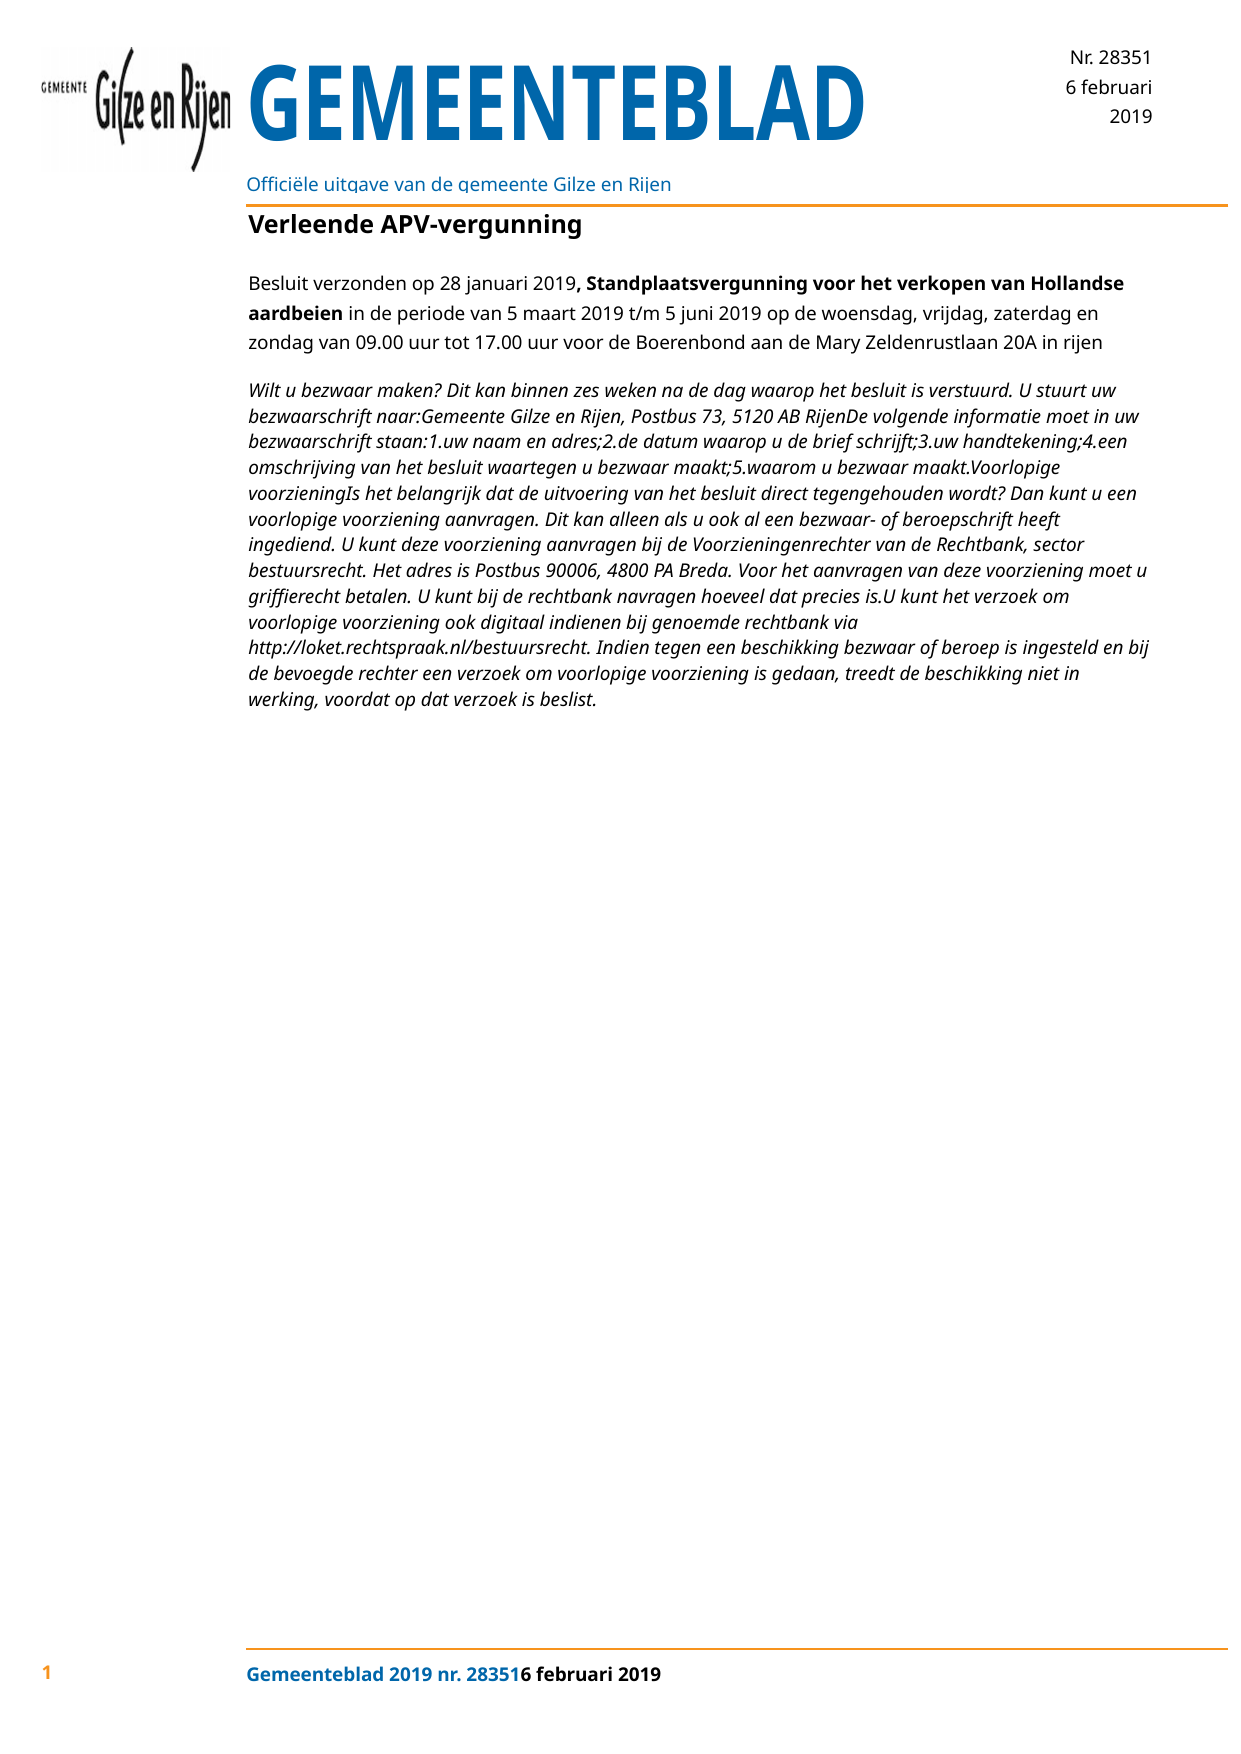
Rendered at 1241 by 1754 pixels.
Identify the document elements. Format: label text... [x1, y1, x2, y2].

text Besluit verzonden op 28 januari 2019, Standplaatsvergunning voor het verkopen van Hollandse aardbeien in de periode van 5 maart 2019 t/m 5 juni 2019 op de woensdag, vrijdag, zaterdag en zondag van 09.00 uur tot 17.00 uur voor de Boerenbond aan de Mary Zeldenrustlaan 20A in rijen [248, 270, 1152, 355]
text Wilt u bezwaar maken? Dit kan binnen zes weken na de dag waarop het besluit is verstuurd. U stuurt uw bezwaarschrift naar:Gemeente Gilze en Rijen, Postbus 73, 5120 AB RijenDe volgende informatie moet in uw bezwaarschrift staan:1.uw naam en adres;2.de datum waarop u de brief schrijft;3.uw handtekening;4.een omschrijving van het besluit waartegen u bezwaar maakt;5.waarom u bezwaar maakt.Voorlopige voorzieningIs het belangrijk dat de uitvoering van het besluit direct tegengehouden wordt? Dan kunt u een voorlopige voorziening aanvragen. Dit kan alleen als u ook al een bezwaar- of beroepschrift heeft ingediend. U kunt deze voorziening aanvragen bij de Voorzieningenrechter van de Rechtbank, sector bestuursrecht. Het adres is Postbus 90006, 4800 PA Breda. Voor het aanvragen van deze voorziening moet u griffierecht betalen. U kunt bij de rechtbank navragen hoeveel dat precies is.U kunt het verzoek om voorlopige voorziening ook digitaal indienen bij genoemde rechtbank via http://loket.rechtspraak.nl/bestuursrecht. Indien tegen een beschikking bezwaar of beroep is ingesteld en bij de bevoegde rechter een verzoek om voorlopige voorziening is gedaan, treedt de beschikking niet in werking, voordat op dat verzoek is beslist. [248, 377, 1152, 712]
picture [41, 47, 231, 172]
text Verleende APV-vergunning [248, 207, 1152, 241]
